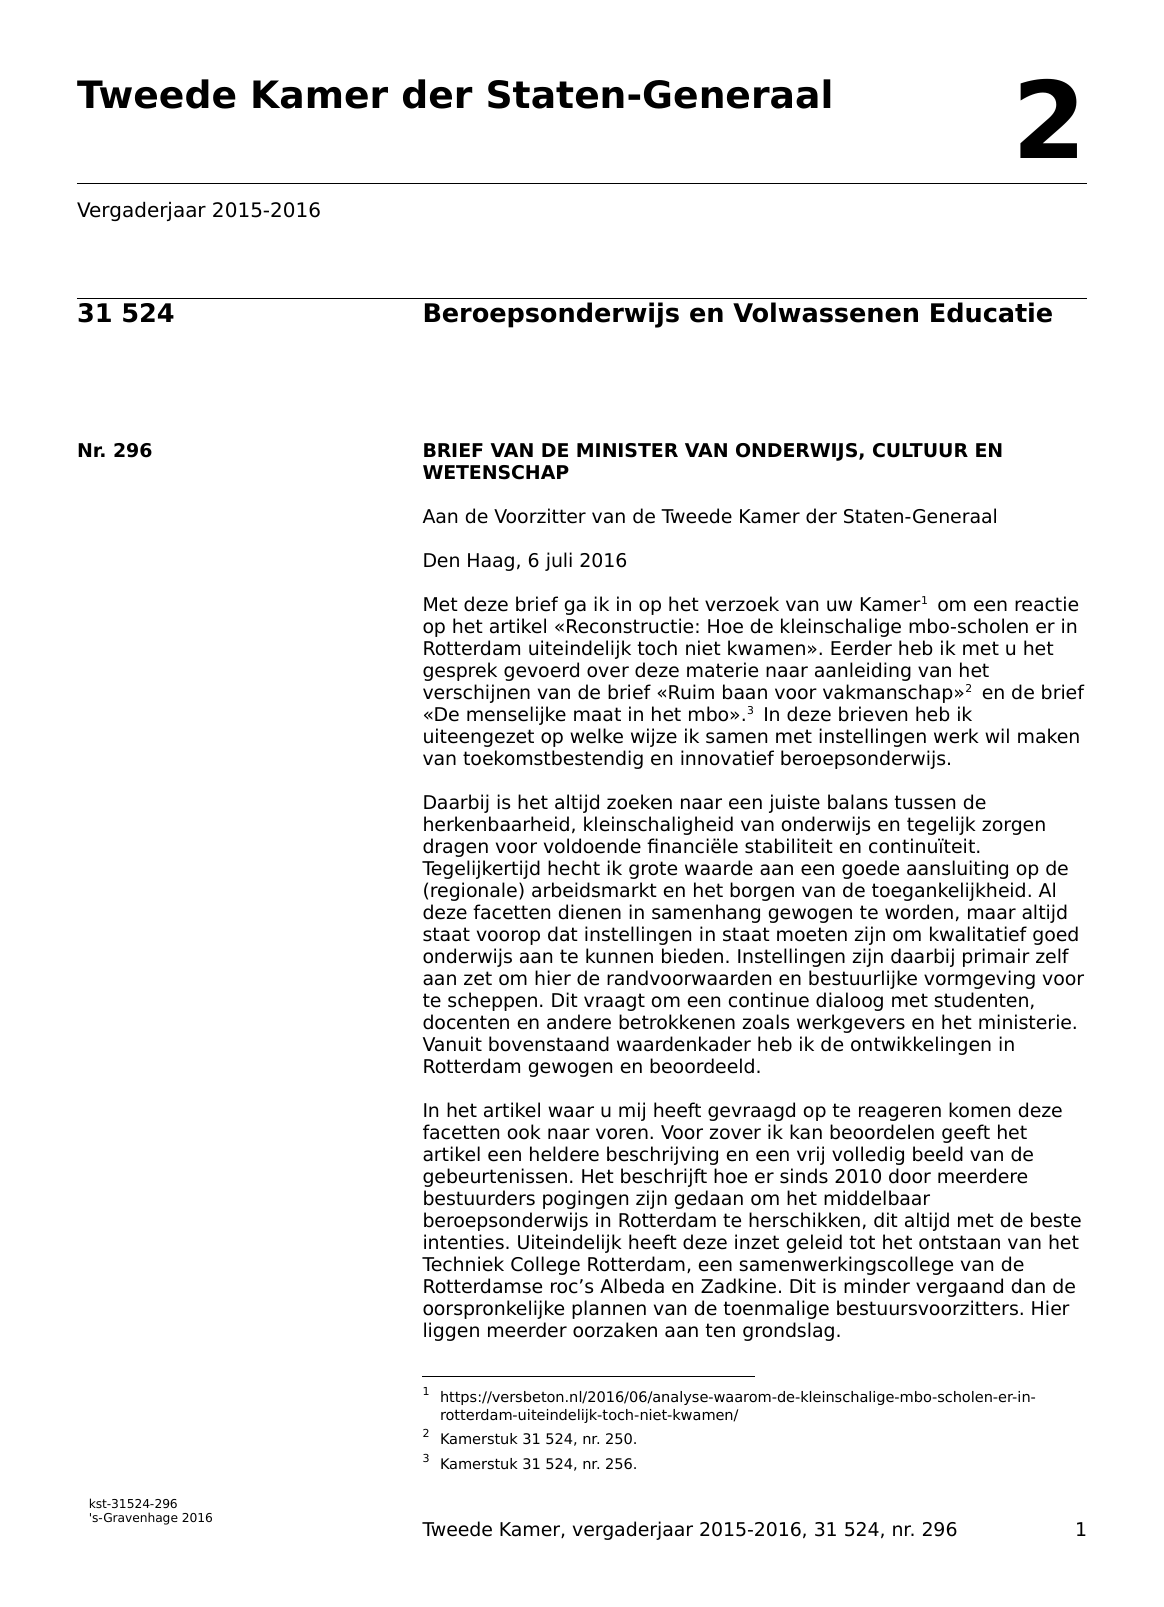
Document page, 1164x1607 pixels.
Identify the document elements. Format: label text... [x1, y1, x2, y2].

table_header 2 [886, 59, 1087, 183]
text Den Haag, 6 juli 2016 [422, 550, 1087, 572]
text https://versbeton.nl/2016/06/analyse-waarom-de-kleinschalige-mbo-scholen-er-in-rotterdam-uiteindelijk-toch-niet-kwamen/ [422, 1385, 1087, 1424]
text Daarbij is het altijd zoeken naar een juiste balans tussen de herkenbaarheid, kleinschaligheid van onderwijs en tegelijk zorgen dragen voor voldoende financiële stabiliteit en continuïteit. Tegelijkertijd hecht ik grote waarde aan een goede aansluiting op de (regionale) arbeidsmarkt en het borgen van de toegankelijkheid. Al deze facetten dienen in samenhang gewogen te worden, maar altijd staat voorop dat instellingen in staat moeten zijn om kwalitatief goed onderwijs aan te kunnen bieden. Instellingen zijn daarbij primair zelf aan zet om hier de randvoorwaarden en bestuurlijke vormgeving voor te scheppen. Dit vraagt om een continue dialoog met studenten, docenten en andere betrokkenen zoals werkgevers en het ministerie. Vanuit bovenstaand waardenkader heb ik de ontwikkelingen in Rotterdam gewogen en beoordeeld. [422, 792, 1087, 1078]
text 's-Gravenhage 2016 [88, 1511, 323, 1525]
text Kamerstuk 31 524, nr. 256. [422, 1452, 1087, 1474]
table_cell Vergaderjaar 2015-2016 [77, 184, 1087, 298]
text kst-31524-296 [88, 1497, 323, 1511]
text In het artikel waar u mij heeft gevraagd op te reageren komen deze facetten ook naar voren. Voor zover ik kan beoordelen geeft het artikel een heldere beschrijving en een vrij volledig beeld van de gebeurtenissen. Het beschrijft hoe er sinds 2010 door meerdere bestuurders pogingen zijn gedaan om het middelbaar beroepsonderwijs in Rotterdam te herschikken, dit altijd met de beste intenties. Uiteindelijk heeft deze inzet geleid tot het ontstaan van het Techniek College Rotterdam, een samenwerkingscollege van de Rotterdamse roc’s Albeda en Zadkine. Dit is minder vergaand dan de oorspronkelijke plannen van de toenmalige bestuursvoorzitters. Hier liggen meerder oorzaken aan ten grondslag. [422, 1100, 1087, 1342]
subtitle 31 524 Beroepsonderwijs en Volwassenen Educatie [77, 299, 1087, 329]
table_header Tweede Kamer der Staten-Generaal [77, 59, 886, 183]
text Kamerstuk 31 524, nr. 250. [422, 1427, 1087, 1449]
text Aan de Voorzitter van de Tweede Kamer der Staten-Generaal [422, 506, 1087, 528]
subtitle Nr. 296 BRIEF VAN DE MINISTER VAN ONDERWIJS, CULTUUR EN WETENSCHAP [77, 440, 1087, 484]
text Met deze brief ga ik in op het verzoek van uw Kamer om een reactie op het artikel «Reconstructie: Hoe de kleinschalige mbo-scholen er in Rotterdam uiteindelijk toch niet kwamen». Eerder heb ik met u het gesprek gevoerd over deze materie naar aanleiding van het verschijnen van de brief «Ruim baan voor vakmanschap» en de brief «De menselijke maat in het mbo». In deze brieven heb ik uiteengezet op welke wijze ik samen met instellingen werk wil maken van toekomstbestendig en innovatief beroepsonderwijs. [422, 594, 1087, 770]
